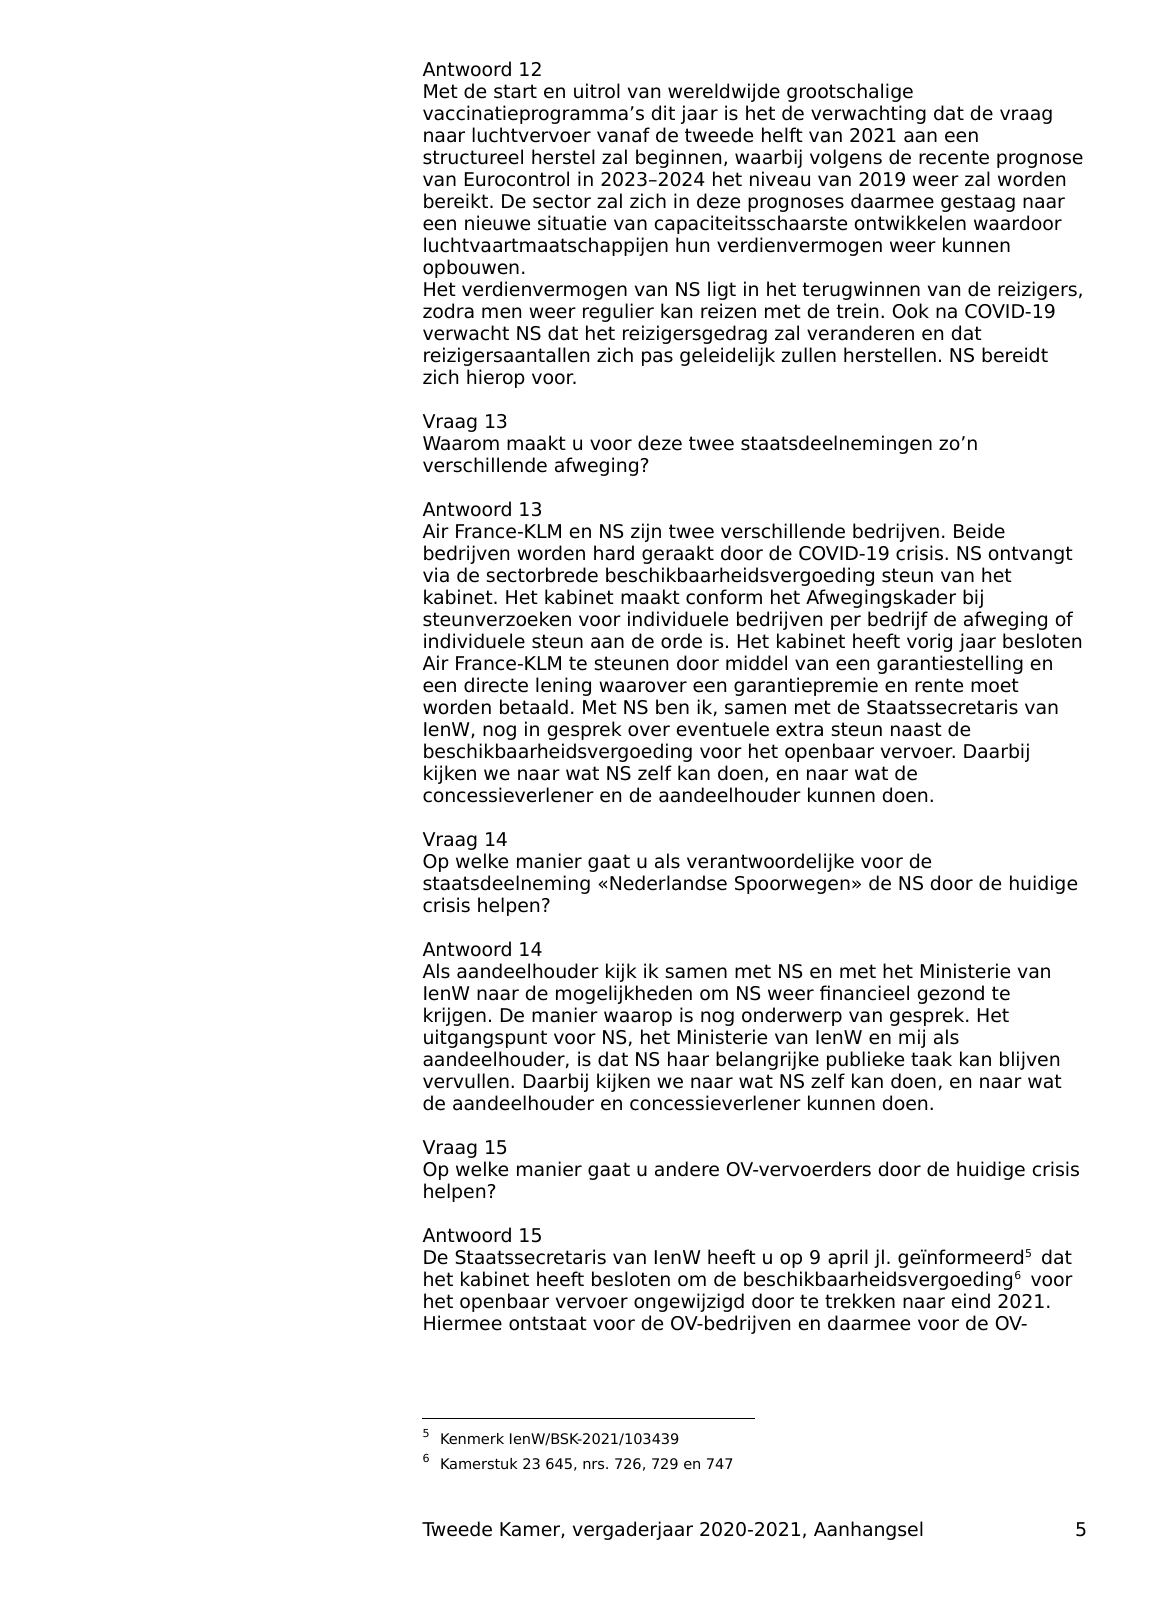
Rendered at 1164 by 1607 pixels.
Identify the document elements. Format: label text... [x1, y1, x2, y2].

text De Staatssecretaris van IenW heeft u op 9 april jl. geïnformeerd dat het kabinet heeft besloten om de beschikbaarheidsvergoeding voor het openbaar vervoer ongewijzigd door te trekken naar eind 2021. Hiermee ontstaat voor de OV-bedrijven en daarmee voor de OV- [422, 1247, 1087, 1335]
text Waarom maakt u voor deze twee staatsdeelnemingen zo’n verschillende afweging? [422, 433, 1087, 477]
text Met de start en uitrol van wereldwijde grootschalige vaccinatieprogramma’s dit jaar is het de verwachting dat de vraag naar luchtvervoer vanaf de tweede helft van 2021 aan een structureel herstel zal beginnen, waarbij volgens de recente prognose van Eurocontrol in 2023–2024 het niveau van 2019 weer zal worden bereikt. De sector zal zich in deze prognoses daarmee gestaag naar een nieuwe situatie van capaciteitsschaarste ontwikkelen waardoor luchtvaartmaatschappijen hun verdienvermogen weer kunnen opbouwen. [422, 81, 1087, 279]
text Antwoord 15 [422, 1225, 1087, 1247]
text Kamerstuk 23 645, nrs. 726, 729 en 747 [422, 1452, 1087, 1474]
text Vraag 14 [422, 829, 1087, 851]
text Op welke manier gaat u als verantwoordelijke voor de staatsdeelneming «Nederlandse Spoorwegen» de NS door de huidige crisis helpen? [422, 851, 1087, 917]
text Vraag 13 [422, 411, 1087, 433]
text Als aandeelhouder kijk ik samen met NS en met het Ministerie van IenW naar de mogelijkheden om NS weer financieel gezond te krijgen. De manier waarop is nog onderwerp van gesprek. Het uitgangspunt voor NS, het Ministerie van IenW en mij als aandeelhouder, is dat NS haar belangrijke publieke taak kan blijven vervullen. Daarbij kijken we naar wat NS zelf kan doen, en naar wat de aandeelhouder en concessieverlener kunnen doen. [422, 961, 1087, 1115]
text Vraag 15 [422, 1137, 1087, 1159]
text Op welke manier gaat u andere OV-vervoerders door de huidige crisis helpen? [422, 1159, 1087, 1203]
text Antwoord 12 [422, 59, 1087, 81]
text Antwoord 13 [422, 499, 1087, 521]
text Air France-KLM en NS zijn twee verschillende bedrijven. Beide bedrijven worden hard geraakt door de COVID-19 crisis. NS ontvangt via de sectorbrede beschikbaarheidsvergoeding steun van het kabinet. Het kabinet maakt conform het Afwegingskader bij steunverzoeken voor individuele bedrijven per bedrijf de afweging of individuele steun aan de orde is. Het kabinet heeft vorig jaar besloten Air France-KLM te steunen door middel van een garantiestelling en een directe lening waarover een garantiepremie en rente moet worden betaald. Met NS ben ik, samen met de Staatssecretaris van IenW, nog in gesprek over eventuele extra steun naast de beschikbaarheidsvergoeding voor het openbaar vervoer. Daarbij kijken we naar wat NS zelf kan doen, en naar wat de concessieverlener en de aandeelhouder kunnen doen. [422, 521, 1087, 807]
text Kenmerk IenW/BSK-2021/103439 [422, 1427, 1087, 1449]
text Het verdienvermogen van NS ligt in het terugwinnen van de reizigers, zodra men weer regulier kan reizen met de trein. Ook na COVID-19 verwacht NS dat het reizigersgedrag zal veranderen en dat reizigersaantallen zich pas geleidelijk zullen herstellen. NS bereidt zich hierop voor. [422, 279, 1087, 389]
text Antwoord 14 [422, 939, 1087, 961]
